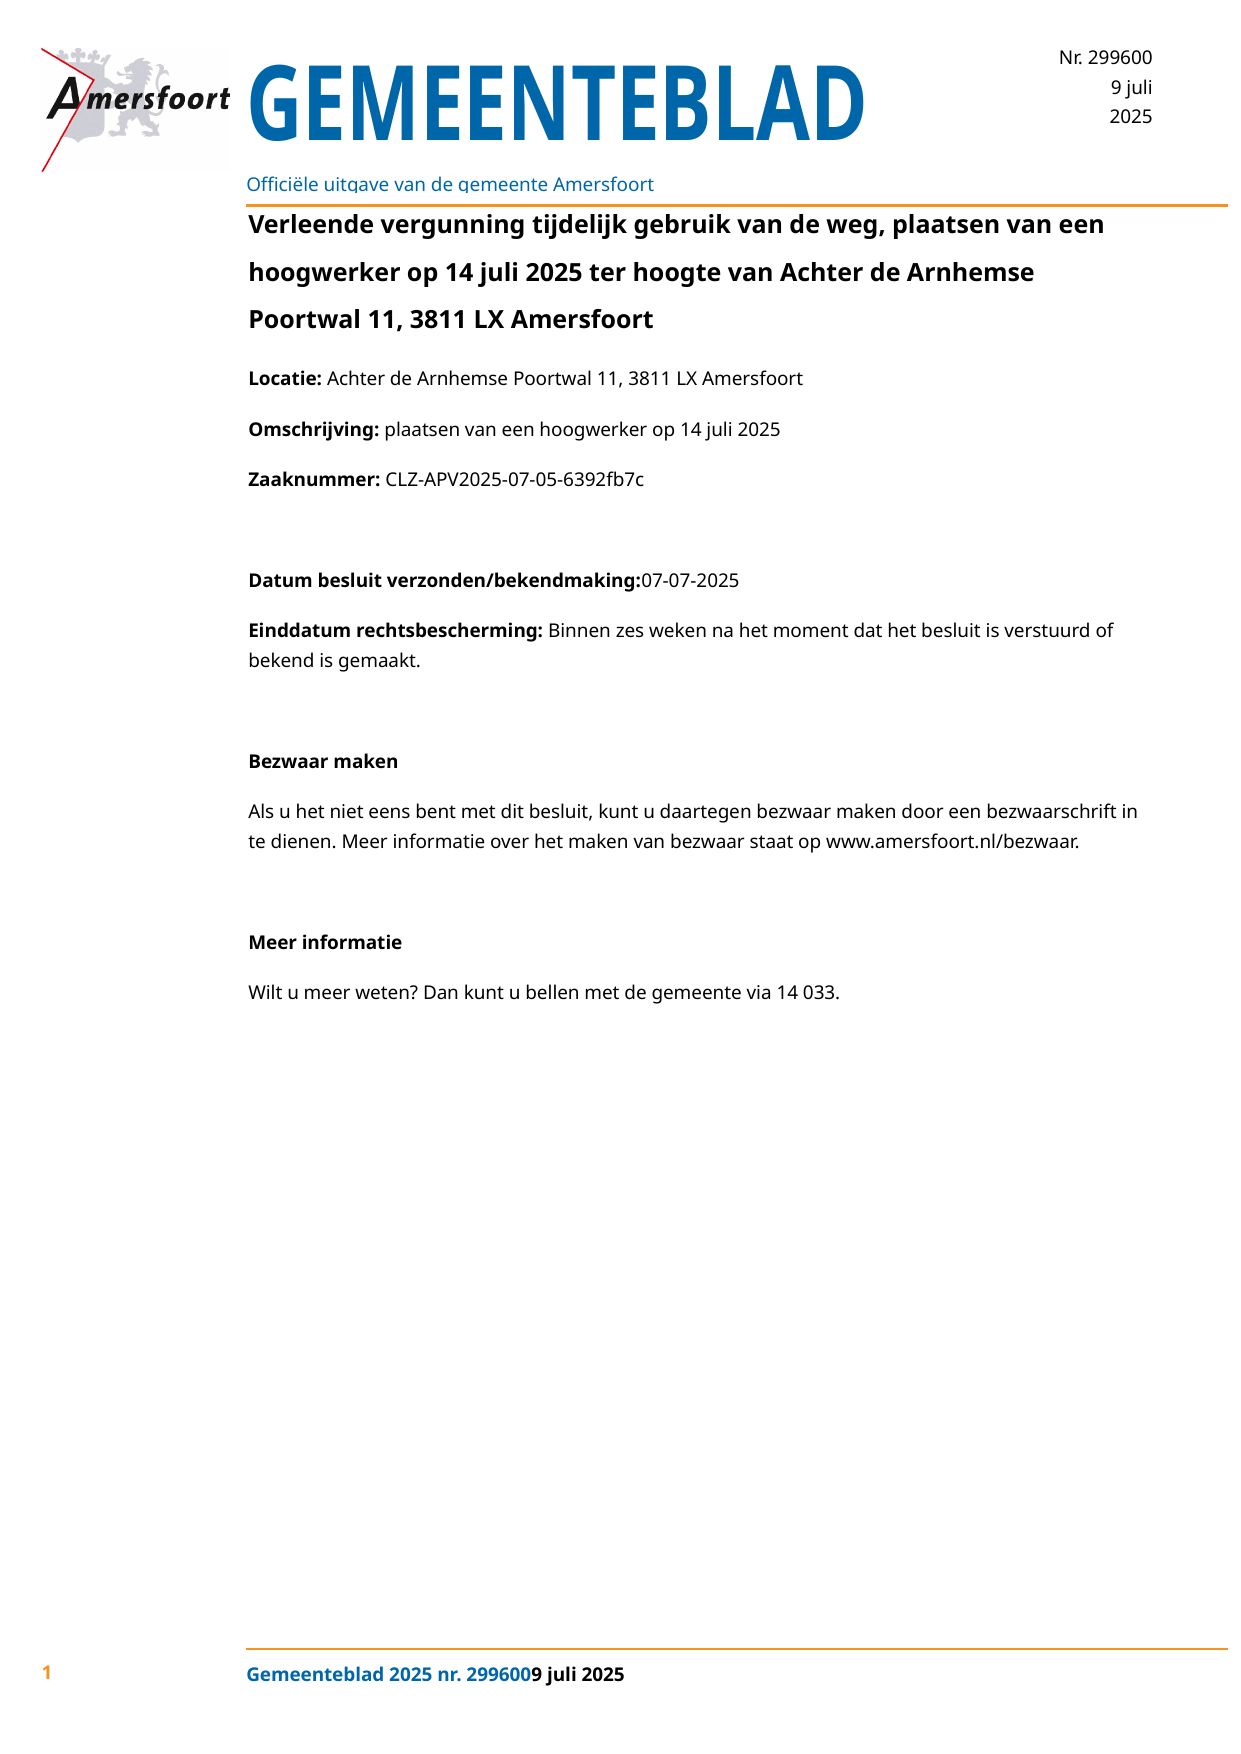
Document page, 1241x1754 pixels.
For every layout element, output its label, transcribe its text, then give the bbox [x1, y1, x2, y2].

picture [41, 47, 231, 172]
text Einddatum rechtsbescherming: Binnen zes weken na het moment dat het besluit is verstuurd of bekend is gemaakt. [248, 618, 1152, 673]
text Omschrijving: plaatsen van een hoogwerker op 14 juli 2025 [248, 416, 1152, 442]
text Datum besluit verzonden/bekendmaking:07-07-2025 [248, 567, 1152, 593]
text Wilt u meer weten? Dan kunt u bellen met de gemeente via 14 033. [248, 979, 1152, 1005]
text Bezwaar maken [248, 748, 1152, 774]
text Locatie: Achter de Arnhemse Poortwal 11, 3811 LX Amersfoort [248, 366, 1152, 391]
text Verleende vergunning tijdelijk gebruik van de weg, plaatsen van een hoogwerker op 14 juli 2025 ter hoogte van Achter de Arnhemse Poortwal 11, 3811 LX Amersfoort [248, 207, 1152, 336]
text Zaaknummer: CLZ-APV2025-07-05-6392fb7c [248, 466, 1152, 492]
text Als u het niet eens bent met dit besluit, kunt u daartegen bezwaar maken door een bezwaarschrift in te dienen. Meer informatie over het maken van bezwaar staat op www.amersfoort.nl/bezwaar. [248, 798, 1152, 854]
text Meer informatie [248, 929, 1152, 954]
